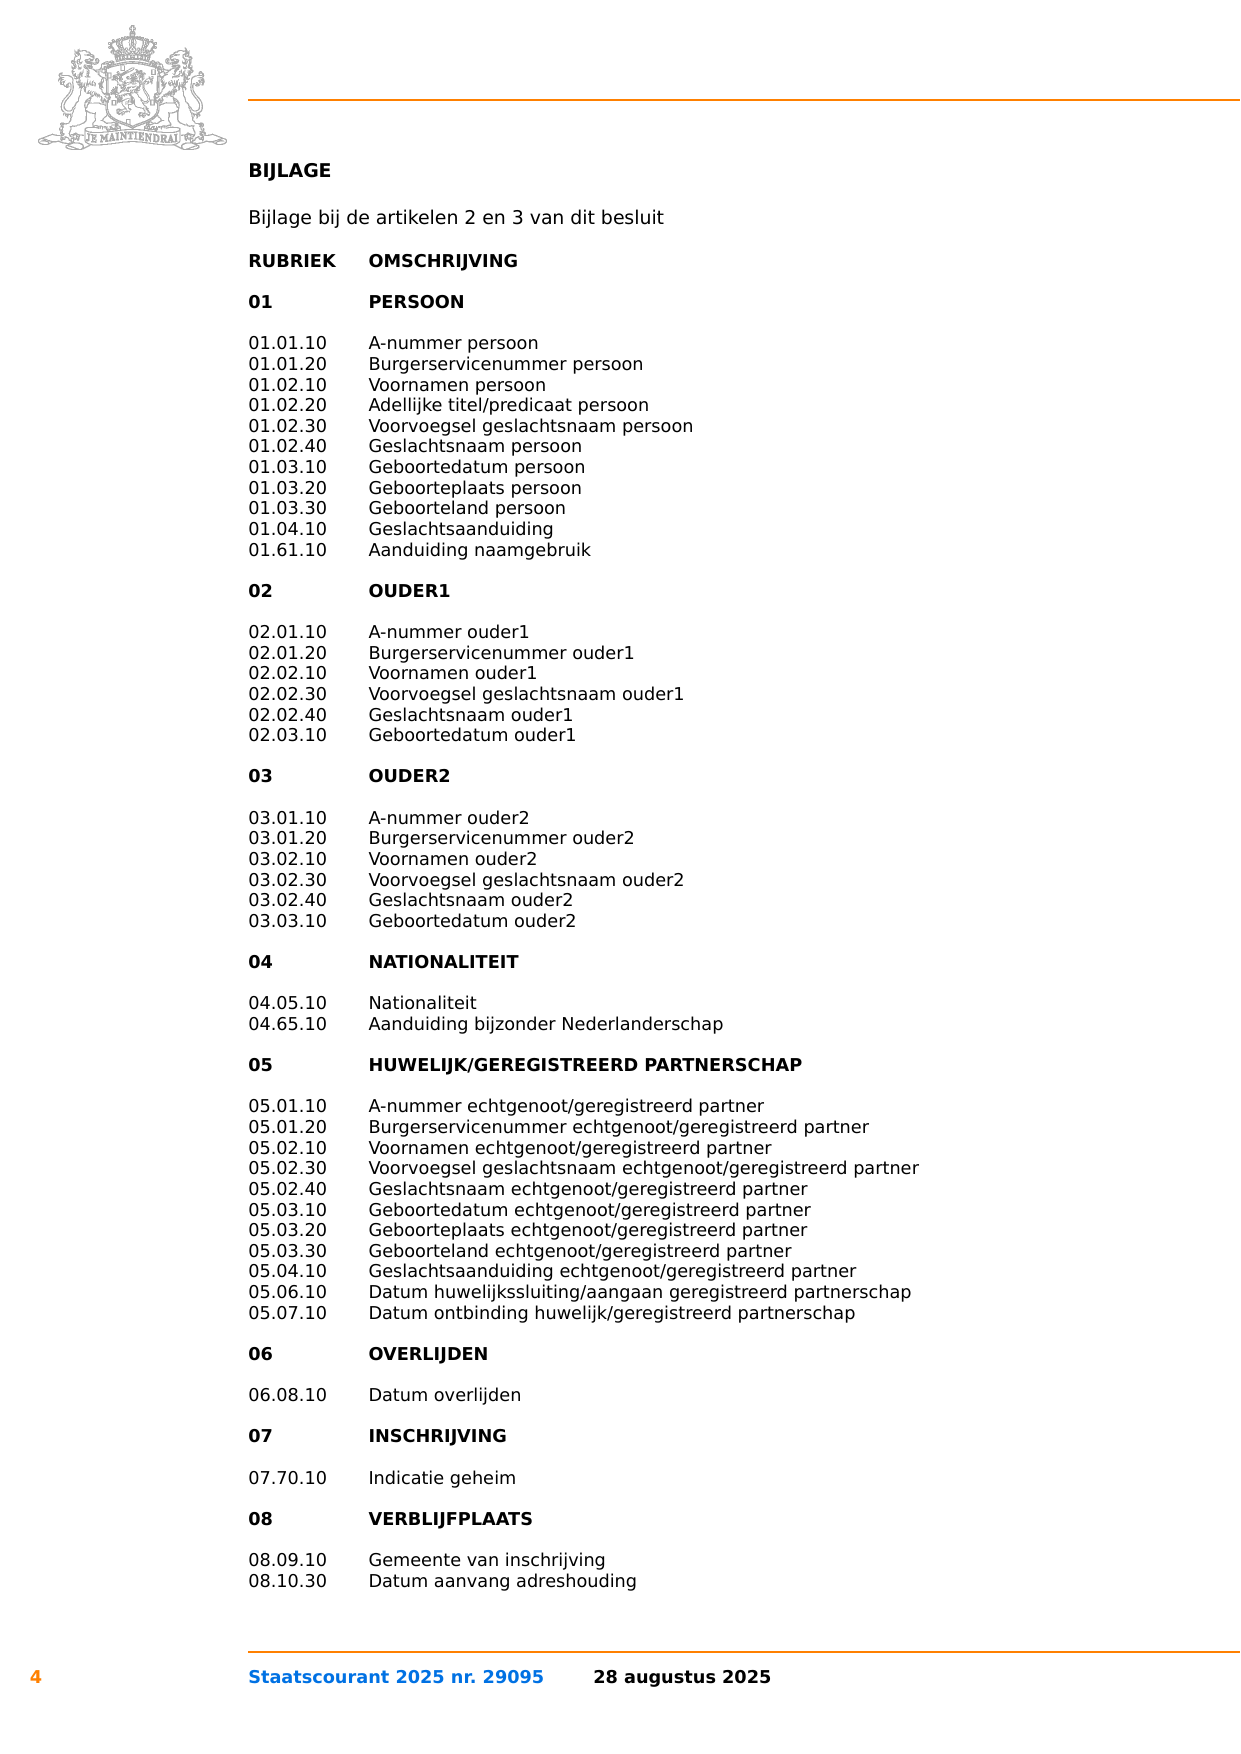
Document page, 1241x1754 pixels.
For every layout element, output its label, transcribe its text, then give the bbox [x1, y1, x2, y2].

table_cell Geboortedatum echtgenoot/geregistreerd partner [363, 1200, 1163, 1220]
table_cell [363, 560, 1163, 581]
table_cell 02.02.30 [248, 684, 362, 704]
table_cell 05.03.10 [248, 1200, 362, 1220]
table_cell Datum aanvang adreshouding [363, 1571, 1163, 1591]
table_cell [248, 931, 362, 952]
table_cell 01.02.20 [248, 395, 362, 416]
table_cell [248, 1447, 362, 1468]
table_cell Voorvoegsel geslachtsnaam ouder1 [363, 684, 1163, 704]
table_cell Geslachtsnaam ouder1 [363, 705, 1163, 725]
table_cell 01.03.10 [248, 457, 362, 478]
table_cell 01.02.30 [248, 416, 362, 436]
table_cell [248, 1076, 362, 1096]
table_cell [363, 1530, 1163, 1550]
table_cell [363, 1488, 1163, 1509]
table_cell 05.01.20 [248, 1117, 362, 1138]
table_cell [248, 560, 362, 581]
table_cell 05.03.20 [248, 1220, 362, 1241]
table_cell A-nummer ouder2 [363, 808, 1163, 828]
table_cell 05.01.10 [248, 1096, 362, 1117]
table_cell Burgerservicenummer echtgenoot/geregistreerd partner [363, 1117, 1163, 1138]
table_cell 03.03.10 [248, 911, 362, 931]
table_cell A-nummer ouder1 [363, 622, 1163, 643]
table_cell 05.06.10 [248, 1282, 362, 1303]
table_cell 02.01.10 [248, 622, 362, 643]
text Bijlage bij de artikelen 2 en 3 van dit besluit [248, 207, 1163, 229]
table_cell 08.09.10 [248, 1550, 362, 1571]
table_cell Datum ontbinding huwelijk/geregistreerd partnerschap [363, 1303, 1163, 1323]
table_cell 05.03.30 [248, 1241, 362, 1261]
table_cell Datum huwelijkssluiting/aangaan geregistreerd partnerschap [363, 1282, 1163, 1303]
table_cell 03.01.10 [248, 808, 362, 828]
table_cell [248, 271, 362, 292]
table_cell 02.02.10 [248, 663, 362, 684]
table_cell Voorvoegsel geslachtsnaam persoon [363, 416, 1163, 436]
subtitle BIJLAGE [248, 160, 1163, 182]
table_cell 01.02.10 [248, 375, 362, 395]
table_cell [248, 601, 362, 622]
table_cell [363, 973, 1163, 993]
table_cell 01.01.10 [248, 333, 362, 354]
table_cell 05.02.10 [248, 1138, 362, 1158]
table_cell 01.02.40 [248, 436, 362, 457]
table_cell 03.01.20 [248, 828, 362, 849]
table_cell 05.07.10 [248, 1303, 362, 1323]
table_cell Geboorteplaats persoon [363, 478, 1163, 498]
table_cell HUWELIJK/GEREGISTREERD PARTNERSCHAP [363, 1055, 1163, 1076]
table_cell Geboortedatum persoon [363, 457, 1163, 478]
table_cell Geboorteland echtgenoot/geregistreerd partner [363, 1241, 1163, 1261]
table_cell PERSOON [363, 292, 1163, 313]
table_cell 02.01.20 [248, 643, 362, 663]
table_cell Burgerservicenummer ouder1 [363, 643, 1163, 663]
table_cell 01 [248, 292, 362, 313]
table_cell Nationaliteit [363, 993, 1163, 1014]
table_cell 08.10.30 [248, 1571, 362, 1591]
table_header RUBRIEK [248, 251, 362, 271]
table_cell 03 [248, 766, 362, 787]
table_cell 03.02.10 [248, 849, 362, 869]
table_cell [363, 1365, 1163, 1385]
table_cell 05 [248, 1055, 362, 1076]
table_cell 02.02.40 [248, 705, 362, 725]
table_cell [248, 1488, 362, 1509]
table_cell 04 [248, 952, 362, 973]
table_cell 05.02.30 [248, 1158, 362, 1179]
table_cell [248, 1406, 362, 1426]
table_cell OUDER1 [363, 581, 1163, 601]
table_cell 05.04.10 [248, 1261, 362, 1282]
table_cell 06 [248, 1344, 362, 1364]
table_cell [363, 787, 1163, 808]
table_cell [363, 313, 1163, 333]
table_cell Burgerservicenummer ouder2 [363, 828, 1163, 849]
table_cell Geslachtsnaam echtgenoot/geregistreerd partner [363, 1179, 1163, 1199]
table_cell 04.05.10 [248, 993, 362, 1014]
table_cell Geboortedatum ouder1 [363, 725, 1163, 746]
table_cell [248, 1323, 362, 1344]
table_cell [363, 931, 1163, 952]
table_cell A-nummer persoon [363, 333, 1163, 354]
table_cell 01.03.30 [248, 498, 362, 519]
table_cell 06.08.10 [248, 1385, 362, 1406]
table_cell [363, 1076, 1163, 1096]
picture [38, 25, 227, 150]
table_cell [363, 601, 1163, 622]
table_cell 07 [248, 1426, 362, 1447]
table_cell A-nummer echtgenoot/geregistreerd partner [363, 1096, 1163, 1117]
table_cell 01.03.20 [248, 478, 362, 498]
table_cell Indicatie geheim [363, 1468, 1163, 1488]
table_cell [248, 746, 362, 766]
table_cell Geslachtsnaam persoon [363, 436, 1163, 457]
table_cell Aanduiding naamgebruik [363, 540, 1163, 560]
table_cell [363, 271, 1163, 292]
table_cell [248, 1530, 362, 1550]
table_cell [248, 1365, 362, 1385]
table_cell Geboortedatum ouder2 [363, 911, 1163, 931]
table_cell [363, 746, 1163, 766]
table_cell Voornamen ouder1 [363, 663, 1163, 684]
table_cell 01.04.10 [248, 519, 362, 539]
table_cell Datum overlijden [363, 1385, 1163, 1406]
table_cell [248, 787, 362, 808]
table_cell Aanduiding bijzonder Nederlanderschap [363, 1014, 1163, 1034]
table_cell 02.03.10 [248, 725, 362, 746]
table_cell [248, 973, 362, 993]
table_cell 03.02.30 [248, 870, 362, 890]
table_cell 01.01.20 [248, 354, 362, 374]
table_cell Voornamen persoon [363, 375, 1163, 395]
table_cell 03.02.40 [248, 890, 362, 911]
table_cell 01.61.10 [248, 540, 362, 560]
table_cell [363, 1406, 1163, 1426]
table_cell Burgerservicenummer persoon [363, 354, 1163, 374]
table_header OMSCHRIJVING [363, 251, 1163, 271]
table_cell Geslachtsaanduiding [363, 519, 1163, 539]
table_cell [363, 1323, 1163, 1344]
table_cell [363, 1447, 1163, 1468]
table_cell Geslachtsnaam ouder2 [363, 890, 1163, 911]
table_cell [248, 1035, 362, 1055]
table_cell Geslachtsaanduiding echtgenoot/geregistreerd partner [363, 1261, 1163, 1282]
table_cell 04.65.10 [248, 1014, 362, 1034]
table_cell Geboorteplaats echtgenoot/geregistreerd partner [363, 1220, 1163, 1241]
table_cell Voornamen echtgenoot/geregistreerd partner [363, 1138, 1163, 1158]
table_cell 08 [248, 1509, 362, 1529]
table_cell Voorvoegsel geslachtsnaam echtgenoot/geregistreerd partner [363, 1158, 1163, 1179]
table_cell Adellijke titel/predicaat persoon [363, 395, 1163, 416]
table_cell INSCHRIJVING [363, 1426, 1163, 1447]
table_cell OUDER2 [363, 766, 1163, 787]
table_cell 07.70.10 [248, 1468, 362, 1488]
table_cell VERBLIJFPLAATS [363, 1509, 1163, 1529]
table_cell 05.02.40 [248, 1179, 362, 1199]
table_cell [363, 1035, 1163, 1055]
table_cell Gemeente van inschrijving [363, 1550, 1163, 1571]
table_cell 02 [248, 581, 362, 601]
table_cell OVERLIJDEN [363, 1344, 1163, 1364]
table_cell [248, 313, 362, 333]
table_cell Voorvoegsel geslachtsnaam ouder2 [363, 870, 1163, 890]
table_cell NATIONALITEIT [363, 952, 1163, 973]
table_cell Voornamen ouder2 [363, 849, 1163, 869]
table_cell Geboorteland persoon [363, 498, 1163, 519]
